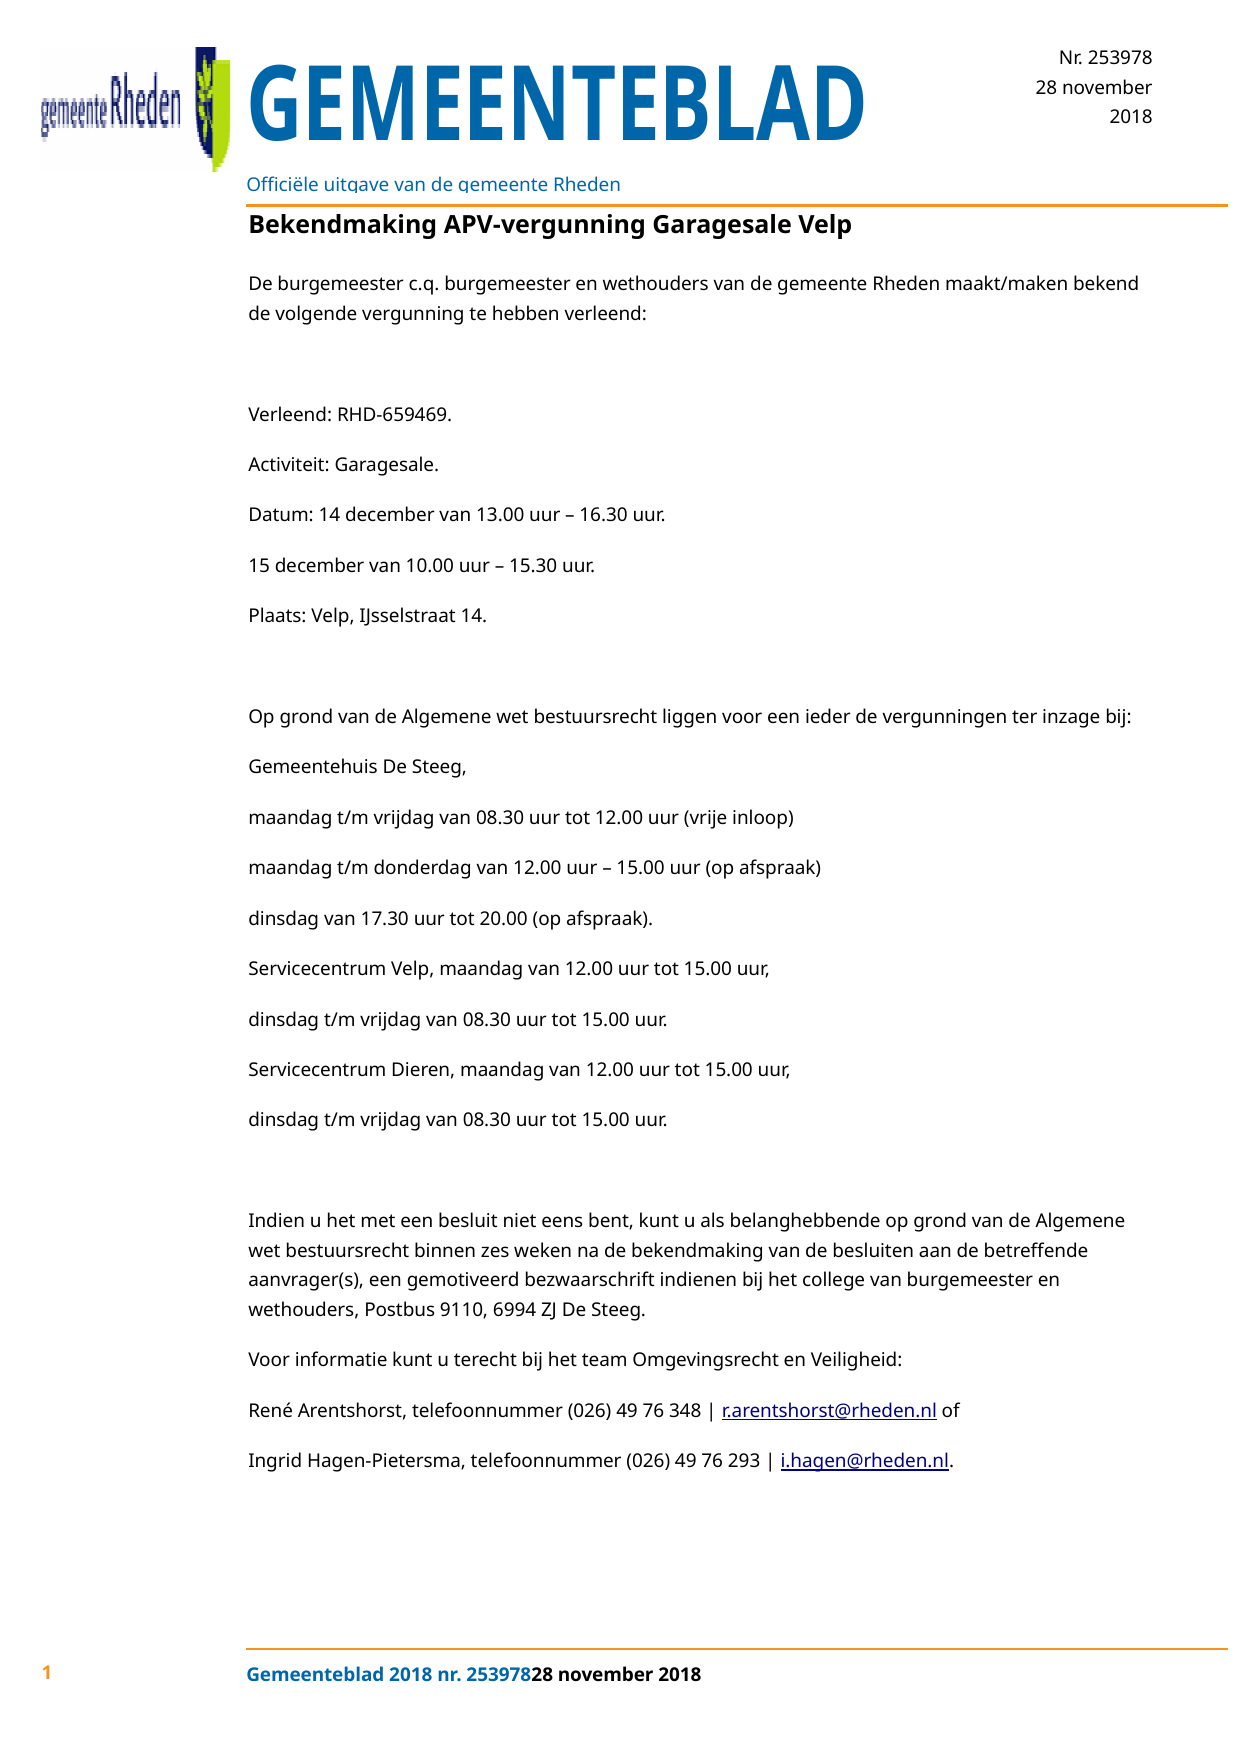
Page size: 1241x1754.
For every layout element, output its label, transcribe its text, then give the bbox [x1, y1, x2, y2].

text Voor informatie kunt u terecht bij het team Omgevingsrecht en Veiligheid: [248, 1347, 1152, 1372]
text maandag t/m vrijdag van 08.30 uur tot 12.00 uur (vrije inloop) [248, 804, 1152, 830]
text De burgemeester c.q. burgemeester en wethouders van de gemeente Rheden maakt/maken bekend de volgende vergunning te hebben verleend: [248, 270, 1152, 326]
picture [41, 47, 231, 172]
text Ingrid Hagen-Pietersma, telefoonnummer (026) 49 76 293 | i.hagen@rheden.nl. [248, 1447, 1152, 1473]
text Servicecentrum Velp, maandag van 12.00 uur tot 15.00 uur, [248, 955, 1152, 981]
text dinsdag van 17.30 uur tot 20.00 (op afspraak). [248, 905, 1152, 931]
text Plaats: Velp, IJsselstraat 14. [248, 602, 1152, 628]
text Indien u het met een besluit niet eens bent, kunt u als belanghebbende op grond van de Algemene wet bestuursrecht binnen zes weken na de bekendmaking van de besluiten aan de betreffende aanvrager(s), een gemotiveerd bezwaarschrift indienen bij het college van burgemeester en wethouders, Postbus 9110, 6994 ZJ De Steeg. [248, 1207, 1152, 1322]
text dinsdag t/m vrijdag van 08.30 uur tot 15.00 uur. [248, 1107, 1152, 1132]
text Datum: 14 december van 13.00 uur – 16.30 uur. [248, 502, 1152, 527]
text Gemeentehuis De Steeg, [248, 754, 1152, 779]
text maandag t/m donderdag van 12.00 uur – 15.00 uur (op afspraak) [248, 854, 1152, 880]
text Servicecentrum Dieren, maandag van 12.00 uur tot 15.00 uur, [248, 1056, 1152, 1082]
text Op grond van de Algemene wet bestuursrecht liggen voor een ieder de vergunningen ter inzage bij: [248, 703, 1152, 729]
text dinsdag t/m vrijdag van 08.30 uur tot 15.00 uur. [248, 1006, 1152, 1031]
text Bekendmaking APV-vergunning Garagesale Velp [248, 207, 1152, 241]
text 15 december van 10.00 uur – 15.30 uur. [248, 552, 1152, 578]
text Verleend: RHD-659469. [248, 401, 1152, 426]
text René Arentshorst, telefoonnummer (026) 49 76 348 | r.arentshorst@rheden.nl of [248, 1397, 1152, 1423]
text Activiteit: Garagesale. [248, 451, 1152, 477]
